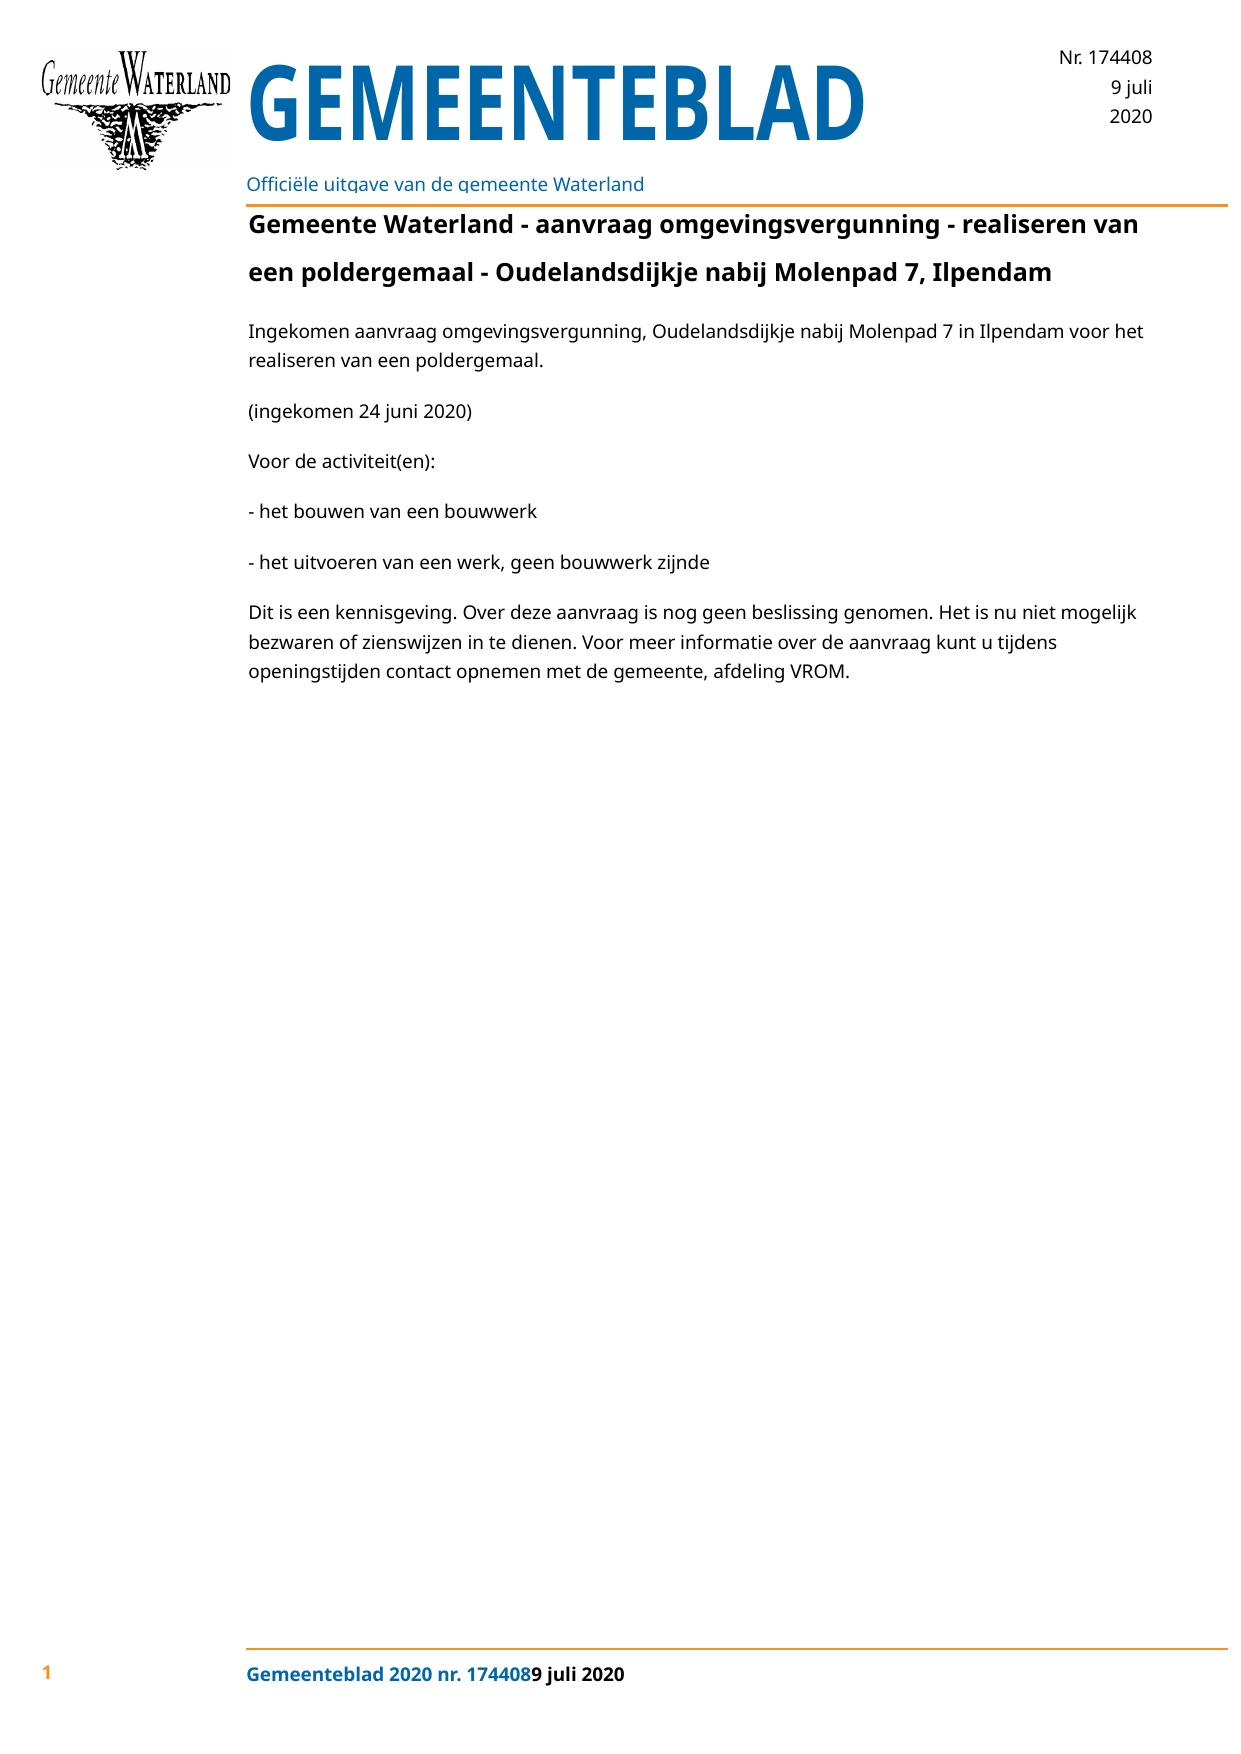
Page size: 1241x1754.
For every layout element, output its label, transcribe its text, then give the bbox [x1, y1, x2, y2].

text - het uitvoeren van een werk, geen bouwwerk zijnde [248, 549, 1152, 575]
text Gemeente Waterland - aanvraag omgevingsvergunning - realiseren van een poldergemaal - Oudelandsdijkje nabij Molenpad 7, Ilpendam [248, 207, 1152, 288]
picture [41, 47, 231, 172]
text Dit is een kennisgeving. Over deze aanvraag is nog geen beslissing genomen. Het is nu niet mogelijk bezwaren of zienswijzen in te dienen. Voor meer informatie over de aanvraag kunt u tijdens openingstijden contact opnemen met de gemeente, afdeling VROM. [248, 599, 1152, 684]
text - het bouwen van een bouwwerk [248, 499, 1152, 524]
text Ingekomen aanvraag omgevingsvergunning, Oudelandsdijkje nabij Molenpad 7 in Ilpendam voor het realiseren van een poldergemaal. [248, 318, 1152, 373]
text (ingekomen 24 juni 2020) [248, 398, 1152, 424]
text Voor de activiteit(en): [248, 448, 1152, 474]
